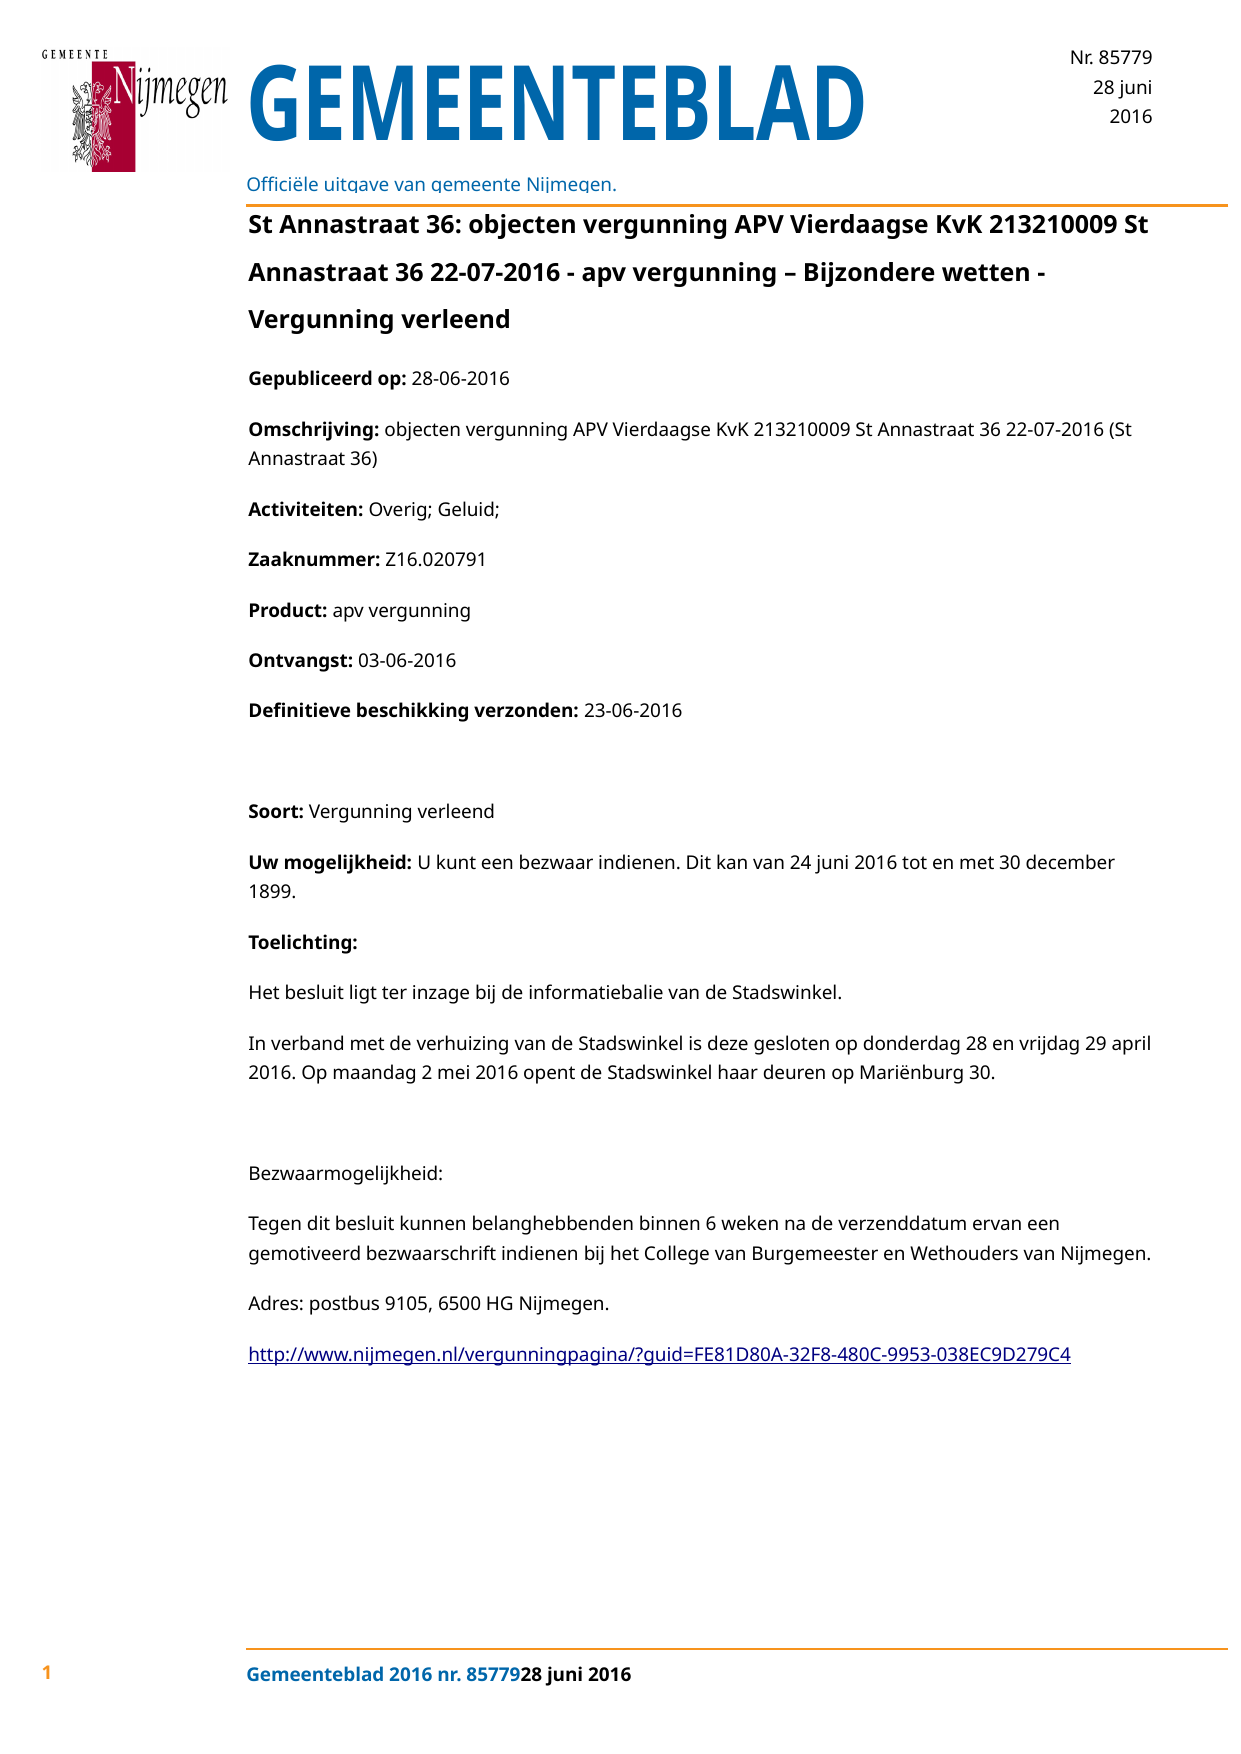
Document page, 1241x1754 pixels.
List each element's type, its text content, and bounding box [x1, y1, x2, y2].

text In verband met de verhuizing van de Stadswinkel is deze gesloten op donderdag 28 en vrijdag 29 april 2016. Op maandag 2 mei 2016 opent de Stadswinkel haar deuren op Mariënburg 30. [248, 1030, 1152, 1085]
text Bezwaarmogelijkheid: [248, 1160, 1152, 1186]
text Product: apv vergunning [248, 597, 1152, 622]
text Zaaknummer: Z16.020791 [248, 546, 1152, 572]
text Adres: postbus 9105, 6500 HG Nijmegen. [248, 1291, 1152, 1316]
text Omschrijving: objecten vergunning APV Vierdaagse KvK 213210009 St Annastraat 36 22-07-2016 (St Annastraat 36) [248, 416, 1152, 471]
text Soort: Vergunning verleend [248, 798, 1152, 824]
text http://www.nijmegen.nl/vergunningpagina/?guid=FE81D80A-32F8-480C-9953-038EC9D279C4 [248, 1341, 1152, 1367]
text Definitieve beschikking verzonden: 23-06-2016 [248, 698, 1152, 723]
text St Annastraat 36: objecten vergunning APV Vierdaagse KvK 213210009 St Annastraat 36 22-07-2016 - apv vergunning – Bijzondere wetten - Vergunning verleend [248, 207, 1152, 336]
text Het besluit ligt ter inzage bij de informatiebalie van de Stadswinkel. [248, 979, 1152, 1005]
text Tegen dit besluit kunnen belanghebbenden binnen 6 weken na de verzenddatum ervan een gemotiveerd bezwaarschrift indienen bij het College van Burgemeester en Wethouders van Nijmegen. [248, 1211, 1152, 1266]
picture [41, 47, 231, 172]
text Activiteiten: Overig; Geluid; [248, 496, 1152, 522]
text Uw mogelijkheid: U kunt een bezwaar indienen. Dit kan van 24 juni 2016 tot en met 30 december 1899. [248, 849, 1152, 904]
text Gepubliceerd op: 28-06-2016 [248, 366, 1152, 391]
text Toelichting: [248, 929, 1152, 954]
text Ontvangst: 03-06-2016 [248, 647, 1152, 673]
